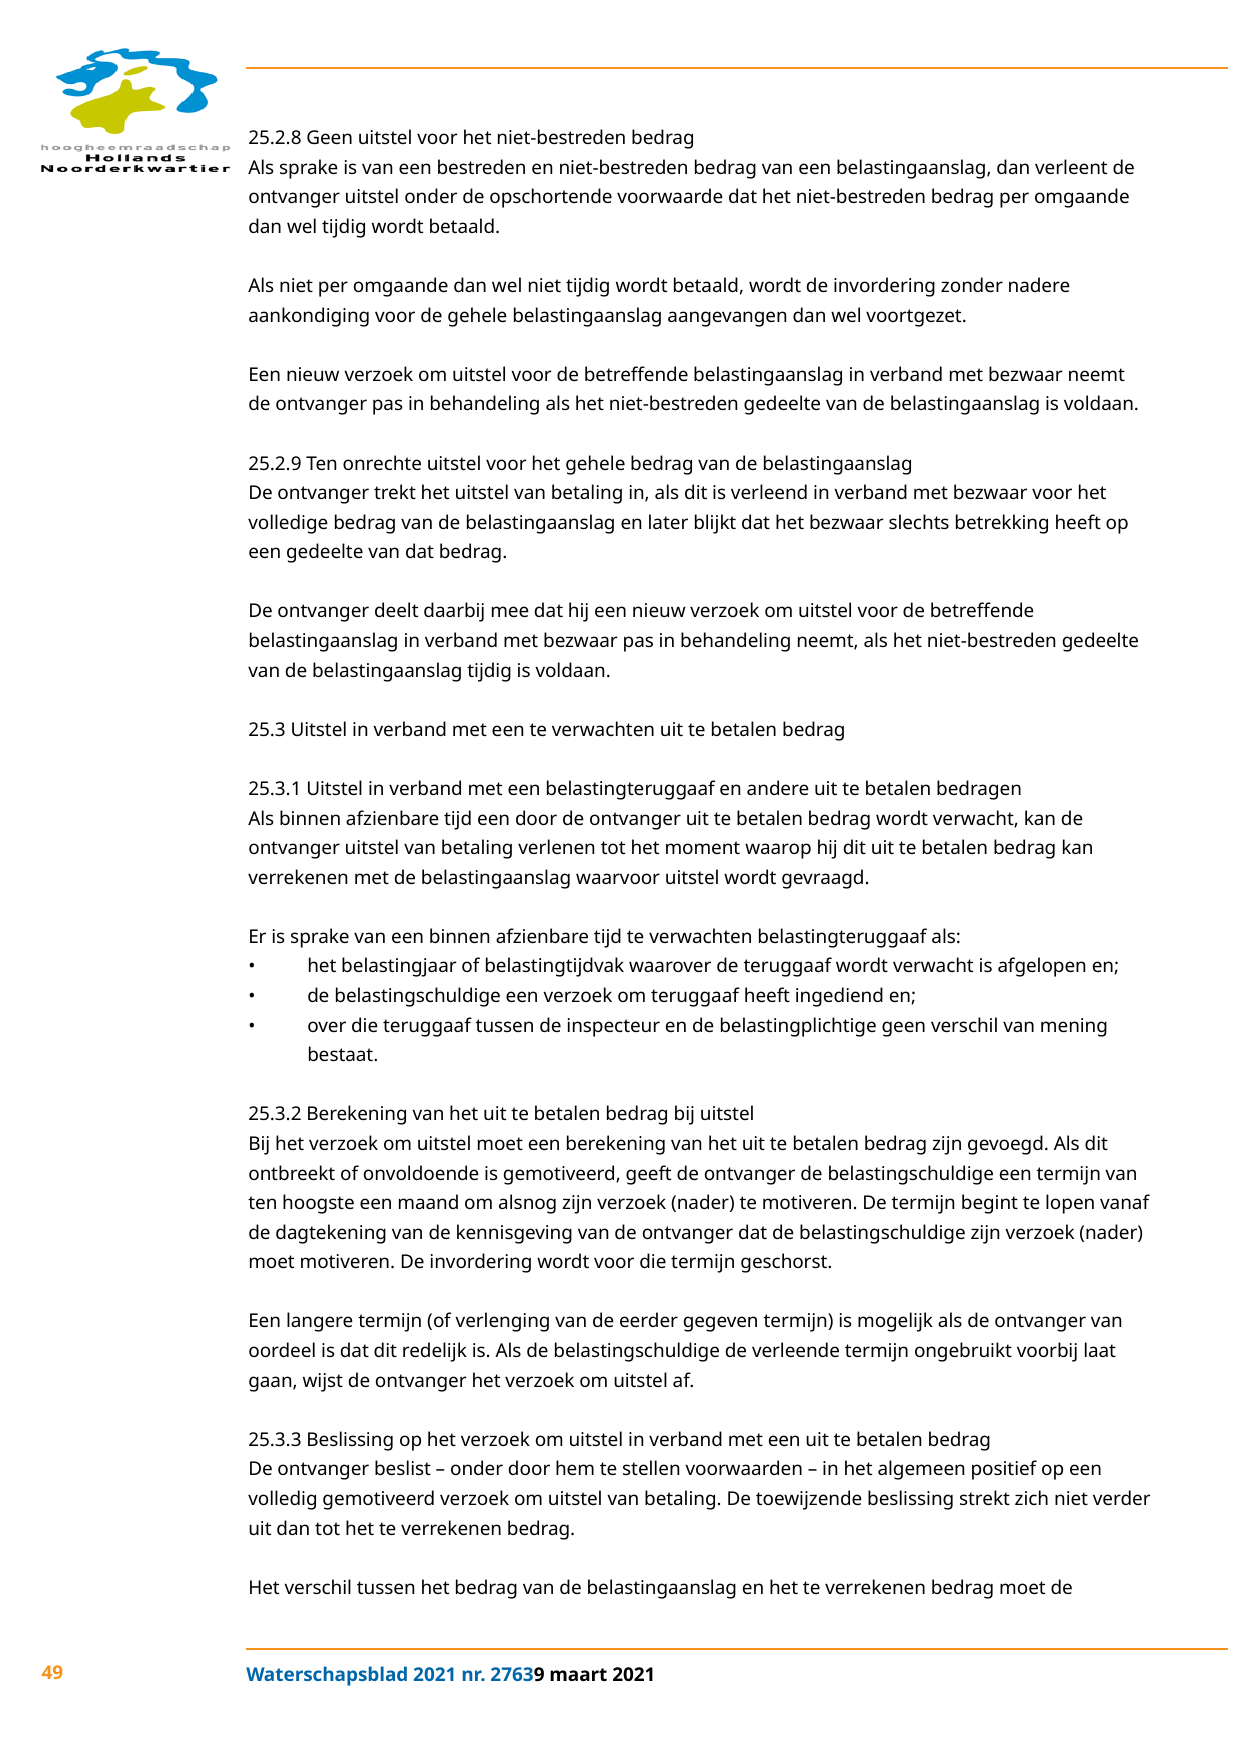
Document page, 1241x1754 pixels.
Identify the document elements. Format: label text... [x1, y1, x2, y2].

picture [41, 47, 231, 172]
text Als binnen afzienbare tijd een door de ontvanger uit te betalen bedrag wordt verwacht, kan de ontvanger uitstel van betaling verlenen tot het moment waarop hij dit uit te betalen bedrag kan verrekenen met de belastingaanslag waarvoor uitstel wordt gevraagd. [248, 805, 1152, 890]
text 25.3.2 Berekening van het uit te betalen bedrag bij uitstel [248, 1101, 1152, 1126]
text Als sprake is van een bestreden en niet-bestreden bedrag van een belastingaanslag, dan verleent de ontvanger uitstel onder de opschortende voorwaarde dat het niet-bestreden bedrag per omgaande dan wel tijdig wordt betaald. [248, 154, 1152, 239]
text De ontvanger beslist – onder door hem te stellen voorwaarden – in het algemeen positief op een volledig gemotiveerd verzoek om uitstel van betaling. De toewijzende beslissing strekt zich niet verder uit dan tot het te verrekenen bedrag. [248, 1456, 1152, 1541]
text De ontvanger trekt het uitstel van betaling in, als dit is verleend in verband met bezwaar voor het volledige bedrag van de belastingaanslag en later blijkt dat het bezwaar slechts betrekking heeft op een gedeelte van dat bedrag. [248, 479, 1152, 564]
text Bij het verzoek om uitstel moet een berekening van het uit te betalen bedrag zijn gevoegd. Als dit ontbreekt of onvoldoende is gemotiveerd, geeft de ontvanger de belastingschuldige een termijn van ten hoogste een maand om alsnog zijn verzoek (nader) te motiveren. De termijn begint te lopen vanaf de dagtekening van de kennisgeving van de ontvanger dat de belastingschuldige zijn verzoek (nader) moet motiveren. De invordering wordt voor die termijn geschorst. [248, 1130, 1152, 1274]
text 25.2.9 Ten onrechte uitstel voor het gehele bedrag van de belastingaanslag [248, 450, 1152, 476]
text Een langere termijn (of verlenging van de eerder gegeven termijn) is mogelijk als de ontvanger van oordeel is dat dit redelijk is. Als de belastingschuldige de verleende termijn ongebruikt voorbij laat gaan, wijst de ontvanger het verzoek om uitstel af. [248, 1308, 1152, 1393]
text Als niet per omgaande dan wel niet tijdig wordt betaald, wordt de invordering zonder nadere aankondiging voor de gehele belastingaanslag aangevangen dan wel voortgezet. [248, 272, 1152, 328]
list de belastingschuldige een verzoek om teruggaaf heeft ingediend en; [248, 982, 1152, 1008]
list over die teruggaaf tussen de inspecteur en de belastingplichtige geen verschil van mening bestaat. [248, 1012, 1152, 1067]
text 25.3.3 Beslissing op het verzoek om uitstel in verband met een uit te betalen bedrag [248, 1426, 1152, 1452]
text 25.2.8 Geen uitstel voor het niet-bestreden bedrag [248, 124, 1152, 150]
text Het verschil tussen het bedrag van de belastingaanslag en het te verrekenen bedrag moet de [248, 1574, 1152, 1600]
text Een nieuw verzoek om uitstel voor de betreffende belastingaanslag in verband met bezwaar neemt de ontvanger pas in behandeling als het niet-bestreden gedeelte van de belastingaanslag is voldaan. [248, 361, 1152, 416]
text De ontvanger deelt daarbij mee dat hij een nieuw verzoek om uitstel voor de betreffende belastingaanslag in verband met bezwaar pas in behandeling neemt, als het niet-bestreden gedeelte van de belastingaanslag tijdig is voldaan. [248, 598, 1152, 683]
text Er is sprake van een binnen afzienbare tijd te verwachten belastingteruggaaf als: [248, 923, 1152, 949]
text 25.3 Uitstel in verband met een te verwachten uit te betalen bedrag [248, 716, 1152, 742]
list het belastingjaar of belastingtijdvak waarover de teruggaaf wordt verwacht is afgelopen en; [248, 953, 1152, 978]
text 25.3.1 Uitstel in verband met een belastingteruggaaf en andere uit te betalen bedragen [248, 775, 1152, 801]
